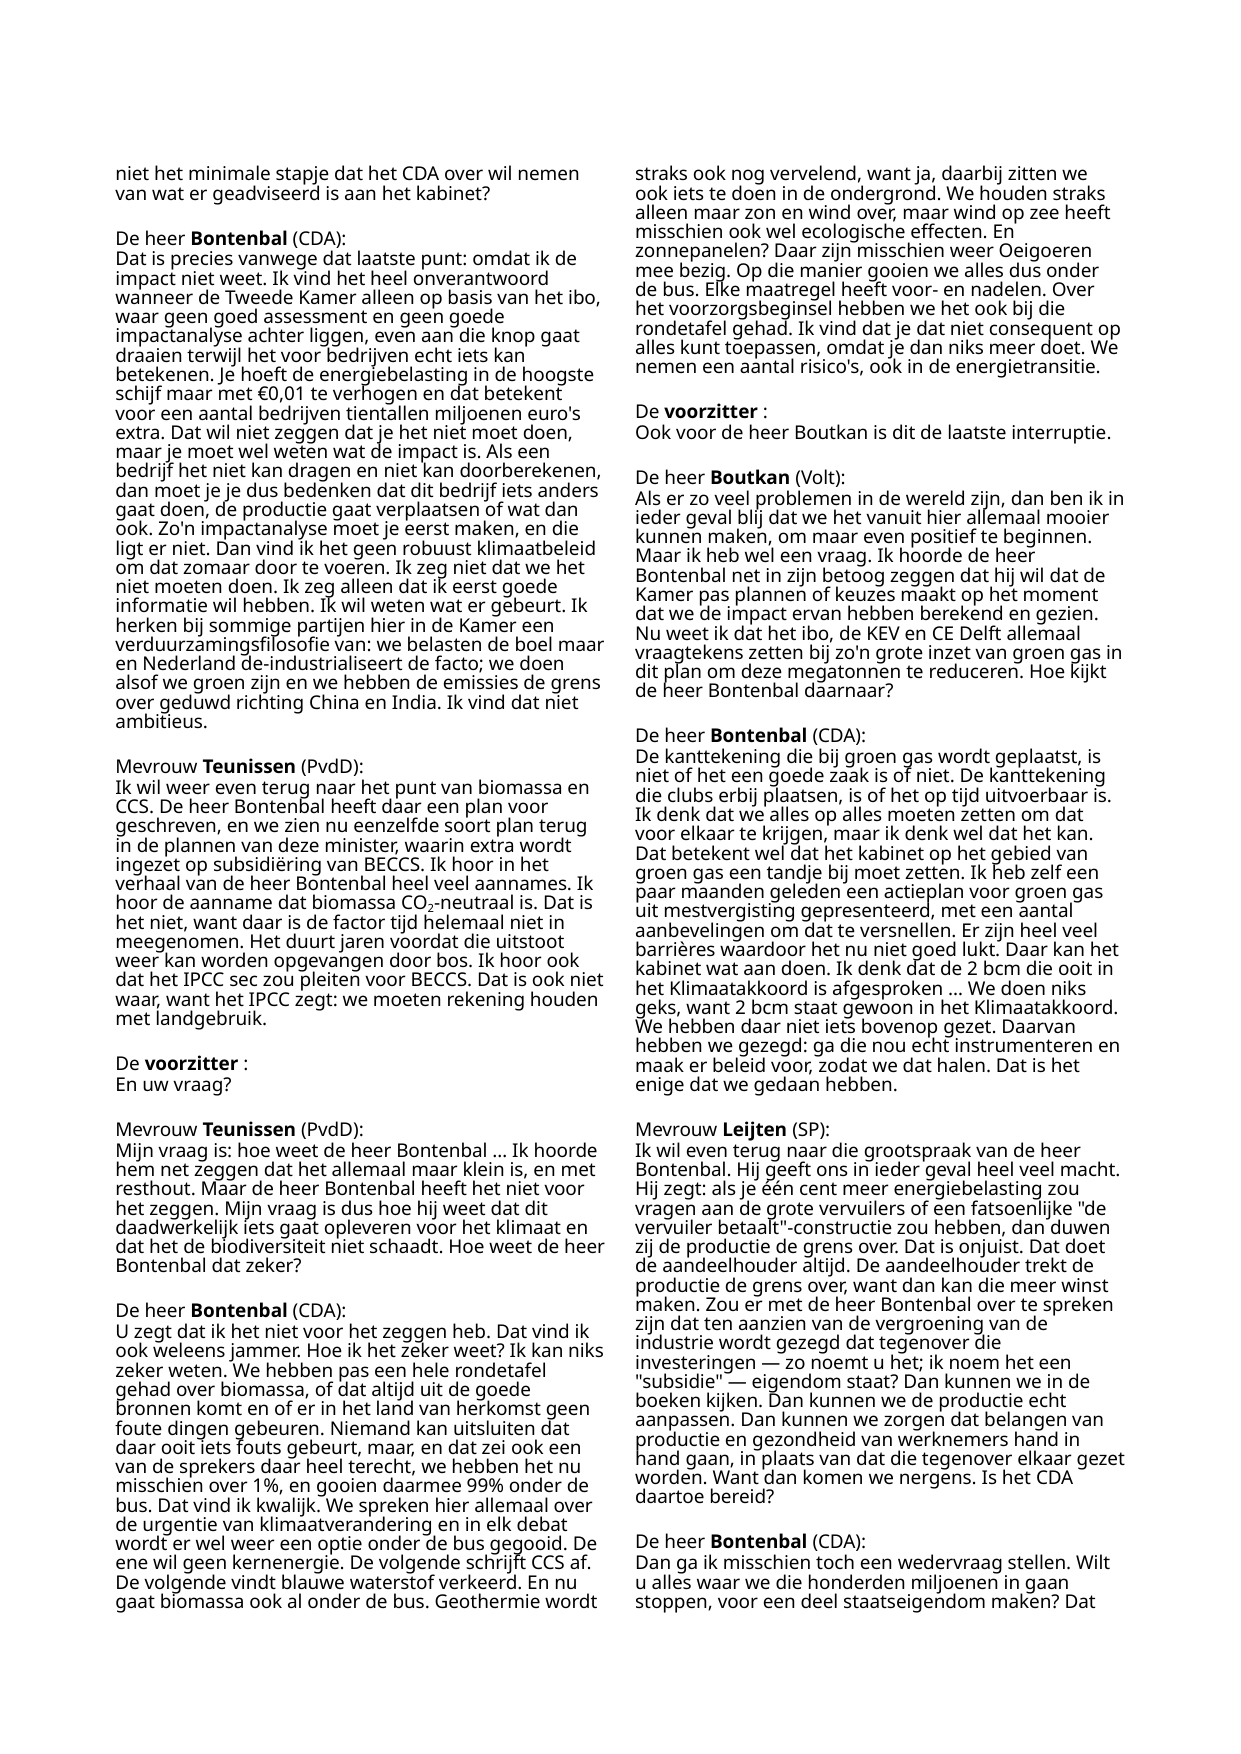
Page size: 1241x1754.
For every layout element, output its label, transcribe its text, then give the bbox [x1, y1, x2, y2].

text Ook voor de heer Boutkan is dit de laatste interruptie. [635, 424, 1125, 443]
text En uw vraag? [115, 1076, 605, 1095]
text De heer Boutkan (Volt): [635, 464, 1125, 490]
text De heer Bontenbal (CDA): [115, 225, 605, 250]
text Ik wil even terug naar die grootspraak van de heer Bontenbal. Hij geeft ons in ieder geval heel veel macht. Hij zegt: als je één cent meer energiebelasting zou vragen aan de grote vervuilers of een fatsoenlijke "de vervuiler betaalt"-constructie zou hebben, dan duwen zij de productie de grens over. Dat is onjuist. Dat doet de aandeelhouder altijd. De aandeelhouder trekt de productie de grens over, want dan kan die meer winst maken. Zou er met de heer Bontenbal over te spreken zijn dat ten aanzien van de vergroening van de industrie wordt gezegd dat tegenover die investeringen — zo noemt u het; ik noem het een "subsidie" — eigendom staat? Dan kunnen we in de boeken kijken. Dan kunnen we de productie echt aanpassen. Dan kunnen we zorgen dat belangen van productie en gezondheid van werknemers hand in hand gaan, in plaats van dat die tegenover elkaar gezet worden. Want dan komen we nergens. Is het CDA daartoe bereid? [635, 1142, 1125, 1508]
text U zegt dat ik het niet voor het zeggen heb. Dat vind ik ook weleens jammer. Hoe ik het zeker weet? Ik kan niks zeker weten. We hebben pas een hele rondetafel gehad over biomassa, of dat altijd uit de goede bronnen komt en of er in het land van herkomst geen foute dingen gebeuren. Niemand kan uitsluiten dat daar ooit iets fouts gebeurt, maar, en dat zei ook een van de sprekers daar heel terecht, we hebben het nu misschien over 1%, en gooien daarmee 99% onder de bus. Dat vind ik kwalijk. We spreken hier allemaal over de urgentie van klimaatverandering en in elk debat wordt er wel weer een optie onder de bus gegooid. De ene wil geen kernenergie. De volgende schrijft CCS af. De volgende vindt blauwe waterstof verkeerd. En nu gaat biomassa ook al onder de bus. Geothermie wordt [115, 1323, 605, 1612]
text Mevrouw Leijten (SP): [635, 1116, 1125, 1142]
text De kanttekening die bij groen gas wordt geplaatst, is niet of het een goede zaak is of niet. De kanttekening die clubs erbij plaatsen, is of het op tijd uitvoerbaar is. Ik denk dat we alles op alles moeten zetten om dat voor elkaar te krijgen, maar ik denk wel dat het kan. Dat betekent wel dat het kabinet op het gebied van groen gas een tandje bij moet zetten. Ik heb zelf een paar maanden geleden een actieplan voor groen gas uit mestvergisting gepresenteerd, met een aantal aanbevelingen om dat te versnellen. Er zijn heel veel barrières waardoor het nu niet goed lukt. Daar kan het kabinet wat aan doen. Ik denk dat de 2 bcm die ooit in het Klimaatakkoord is afgesproken … We doen niks geks, want 2 bcm staat gewoon in het Klimaatakkoord. We hebben daar niet iets bovenop gezet. Daarvan hebben we gezegd: ga die nou echt instrumenteren en maak er beleid voor, zodat we dat halen. Dat is het enige dat we gedaan hebben. [635, 748, 1125, 1095]
text De voorzitter : [115, 1050, 605, 1076]
text De heer Bontenbal (CDA): [635, 1529, 1125, 1554]
text De voorzitter : [635, 398, 1125, 424]
text niet het minimale stapje dat het CDA over wil nemen van wat er geadviseerd is aan het kabinet? [115, 165, 605, 204]
text Mevrouw Teunissen (PvdD): [115, 753, 605, 779]
text Dat is precies vanwege dat laatste punt: omdat ik de impact niet weet. Ik vind het heel onverantwoord wanneer de Tweede Kamer alleen op basis van het ibo, waar geen goed assessment en geen goede impactanalyse achter liggen, even aan die knop gaat draaien terwijl het voor bedrijven echt iets kan betekenen. Je hoeft de energiebelasting in de hoogste schijf maar met €0,01 te verhogen en dat betekent voor een aantal bedrijven tientallen miljoenen euro's extra. Dat wil niet zeggen dat je het niet moet doen, maar je moet wel weten wat de impact is. Als een bedrijf het niet kan dragen en niet kan doorberekenen, dan moet je je dus bedenken dat dit bedrijf iets anders gaat doen, de productie gaat verplaatsen of wat dan ook. Zo'n impactanalyse moet je eerst maken, en die ligt er niet. Dan vind ik het geen robuust klimaatbeleid om dat zomaar door te voeren. Ik zeg niet dat we het niet moeten doen. Ik zeg alleen dat ik eerst goede informatie wil hebben. Ik wil weten wat er gebeurt. Ik herken bij sommige partijen hier in de Kamer een verduurzamingsfilosofie van: we belasten de boel maar en Nederland de-industrialiseert de facto; we doen alsof we groen zijn en we hebben de emissies de grens over geduwd richting China en India. Ik vind dat niet ambitieus. [115, 250, 605, 732]
text Dan ga ik misschien toch een wedervraag stellen. Wilt u alles waar we die honderden miljoenen in gaan stoppen, voor een deel staatseigendom maken? Dat [635, 1554, 1125, 1612]
text Als er zo veel problemen in de wereld zijn, dan ben ik in ieder geval blij dat we het vanuit hier allemaal mooier kunnen maken, om maar even positief te beginnen. Maar ik heb wel een vraag. Ik hoorde de heer Bontenbal net in zijn betoog zeggen dat hij wil dat de Kamer pas plannen of keuzes maakt op het moment dat we de impact ervan hebben berekend en gezien. Nu weet ik dat het ibo, de KEV en CE Delft allemaal vraagtekens zetten bij zo'n grote inzet van groen gas in dit plan om deze megatonnen te reduceren. Hoe kijkt de heer Bontenbal daarnaar? [635, 490, 1125, 702]
text Mijn vraag is: hoe weet de heer Bontenbal … Ik hoorde hem net zeggen dat het allemaal maar klein is, en met resthout. Maar de heer Bontenbal heeft het niet voor het zeggen. Mijn vraag is dus hoe hij weet dat dit daadwerkelijk iets gaat opleveren voor het klimaat en dat het de biodiversiteit niet schaadt. Hoe weet de heer Bontenbal dat zeker? [115, 1142, 605, 1277]
text De heer Bontenbal (CDA): [635, 722, 1125, 748]
text straks ook nog vervelend, want ja, daarbij zitten we ook iets te doen in de ondergrond. We houden straks alleen maar zon en wind over, maar wind op zee heeft misschien ook wel ecologische effecten. En zonnepanelen? Daar zijn misschien weer Oeigoeren mee bezig. Op die manier gooien we alles dus onder de bus. Elke maatregel heeft voor- en nadelen. Over het voorzorgsbeginsel hebben we het ook bij die rondetafel gehad. Ik vind dat je dat niet consequent op alles kunt toepassen, omdat je dan niks meer doet. We nemen een aantal risico's, ook in de energietransitie. [635, 165, 1125, 377]
text Ik wil weer even terug naar het punt van biomassa en CCS. De heer Bontenbal heeft daar een plan voor geschreven, en we zien nu eenzelfde soort plan terug in de plannen van deze minister, waarin extra wordt ingezet op subsidiëring van BECCS. Ik hoor in het verhaal van de heer Bontenbal heel veel aannames. Ik hoor de aanname dat biomassa CO2-neutraal is. Dat is het niet, want daar is de factor tijd helemaal niet in meegenomen. Het duurt jaren voordat die uitstoot weer kan worden opgevangen door bos. Ik hoor ook dat het IPCC sec zou pleiten voor BECCS. Dat is ook niet waar, want het IPCC zegt: we moeten rekening houden met landgebruik. [115, 779, 605, 1029]
text De heer Bontenbal (CDA): [115, 1297, 605, 1323]
text Mevrouw Teunissen (PvdD): [115, 1116, 605, 1142]
